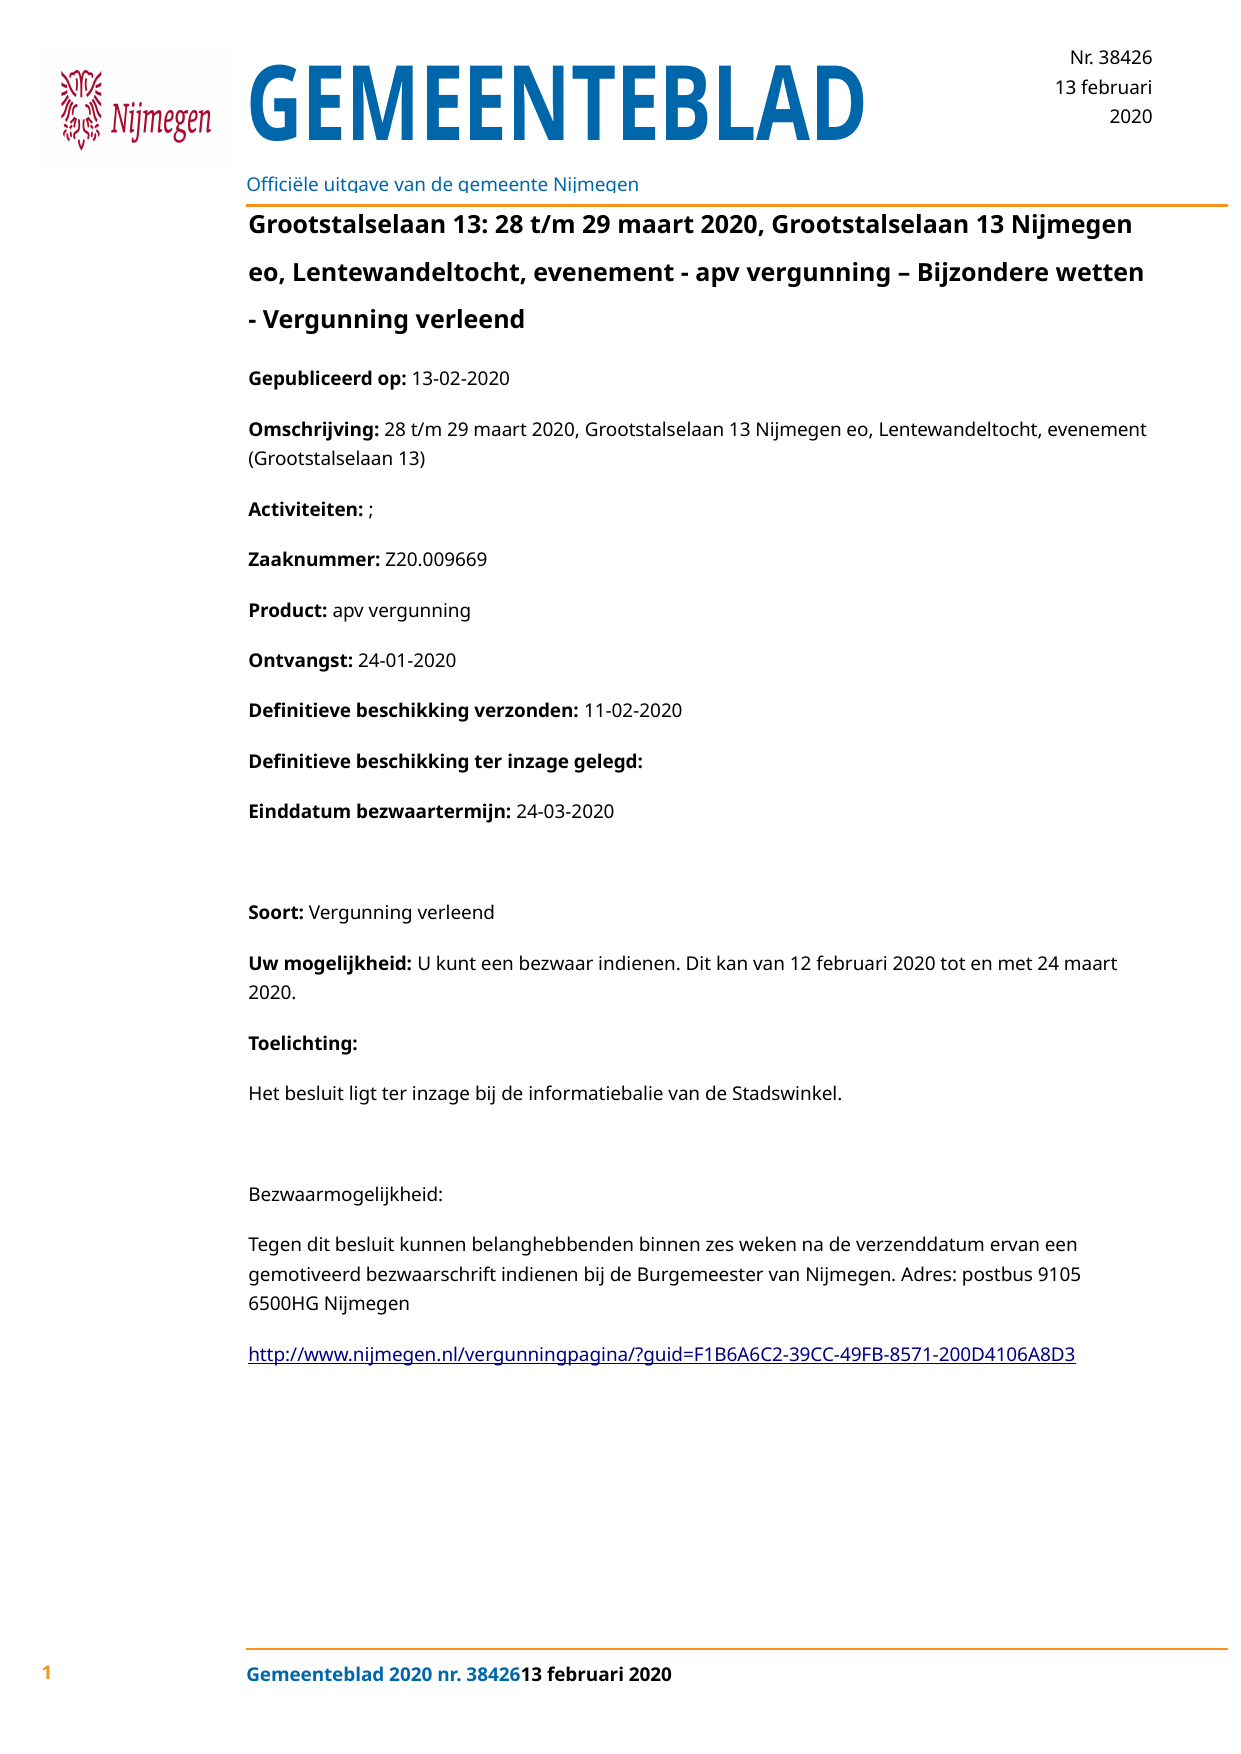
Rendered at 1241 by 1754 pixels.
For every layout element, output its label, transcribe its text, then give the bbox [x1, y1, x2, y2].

text Grootstalselaan 13: 28 t/m 29 maart 2020, Grootstalselaan 13 Nijmegen eo, Lentewandeltocht, evenement - apv vergunning – Bijzondere wetten - Vergunning verleend [248, 207, 1152, 336]
text Het besluit ligt ter inzage bij de informatiebalie van de Stadswinkel. [248, 1080, 1152, 1106]
text Definitieve beschikking verzonden: 11-02-2020 [248, 698, 1152, 723]
text Product: apv vergunning [248, 597, 1152, 622]
text Soort: Vergunning verleend [248, 899, 1152, 925]
text Zaaknummer: Z20.009669 [248, 546, 1152, 572]
text Ontvangst: 24-01-2020 [248, 647, 1152, 673]
text Toelichting: [248, 1030, 1152, 1055]
text Activiteiten: ; [248, 496, 1152, 522]
text Gepubliceerd op: 13-02-2020 [248, 366, 1152, 391]
text Uw mogelijkheid: U kunt een bezwaar indienen. Dit kan van 12 februari 2020 tot en met 24 maart 2020. [248, 950, 1152, 1005]
text Einddatum bezwaartermijn: 24-03-2020 [248, 798, 1152, 824]
text Bezwaarmogelijkheid: [248, 1181, 1152, 1207]
text Tegen dit besluit kunnen belanghebbenden binnen zes weken na de verzenddatum ervan een gemotiveerd bezwaarschrift indienen bij de Burgemeester van Nijmegen. Adres: postbus 9105 6500HG Nijmegen [248, 1231, 1152, 1316]
text Omschrijving: 28 t/m 29 maart 2020, Grootstalselaan 13 Nijmegen eo, Lentewandeltocht, evenement (Grootstalselaan 13) [248, 416, 1152, 471]
picture [41, 47, 231, 172]
text http://www.nijmegen.nl/vergunningpagina/?guid=F1B6A6C2-39CC-49FB-8571-200D4106A8D3 [248, 1341, 1152, 1367]
text Definitieve beschikking ter inzage gelegd: [248, 748, 1152, 774]
